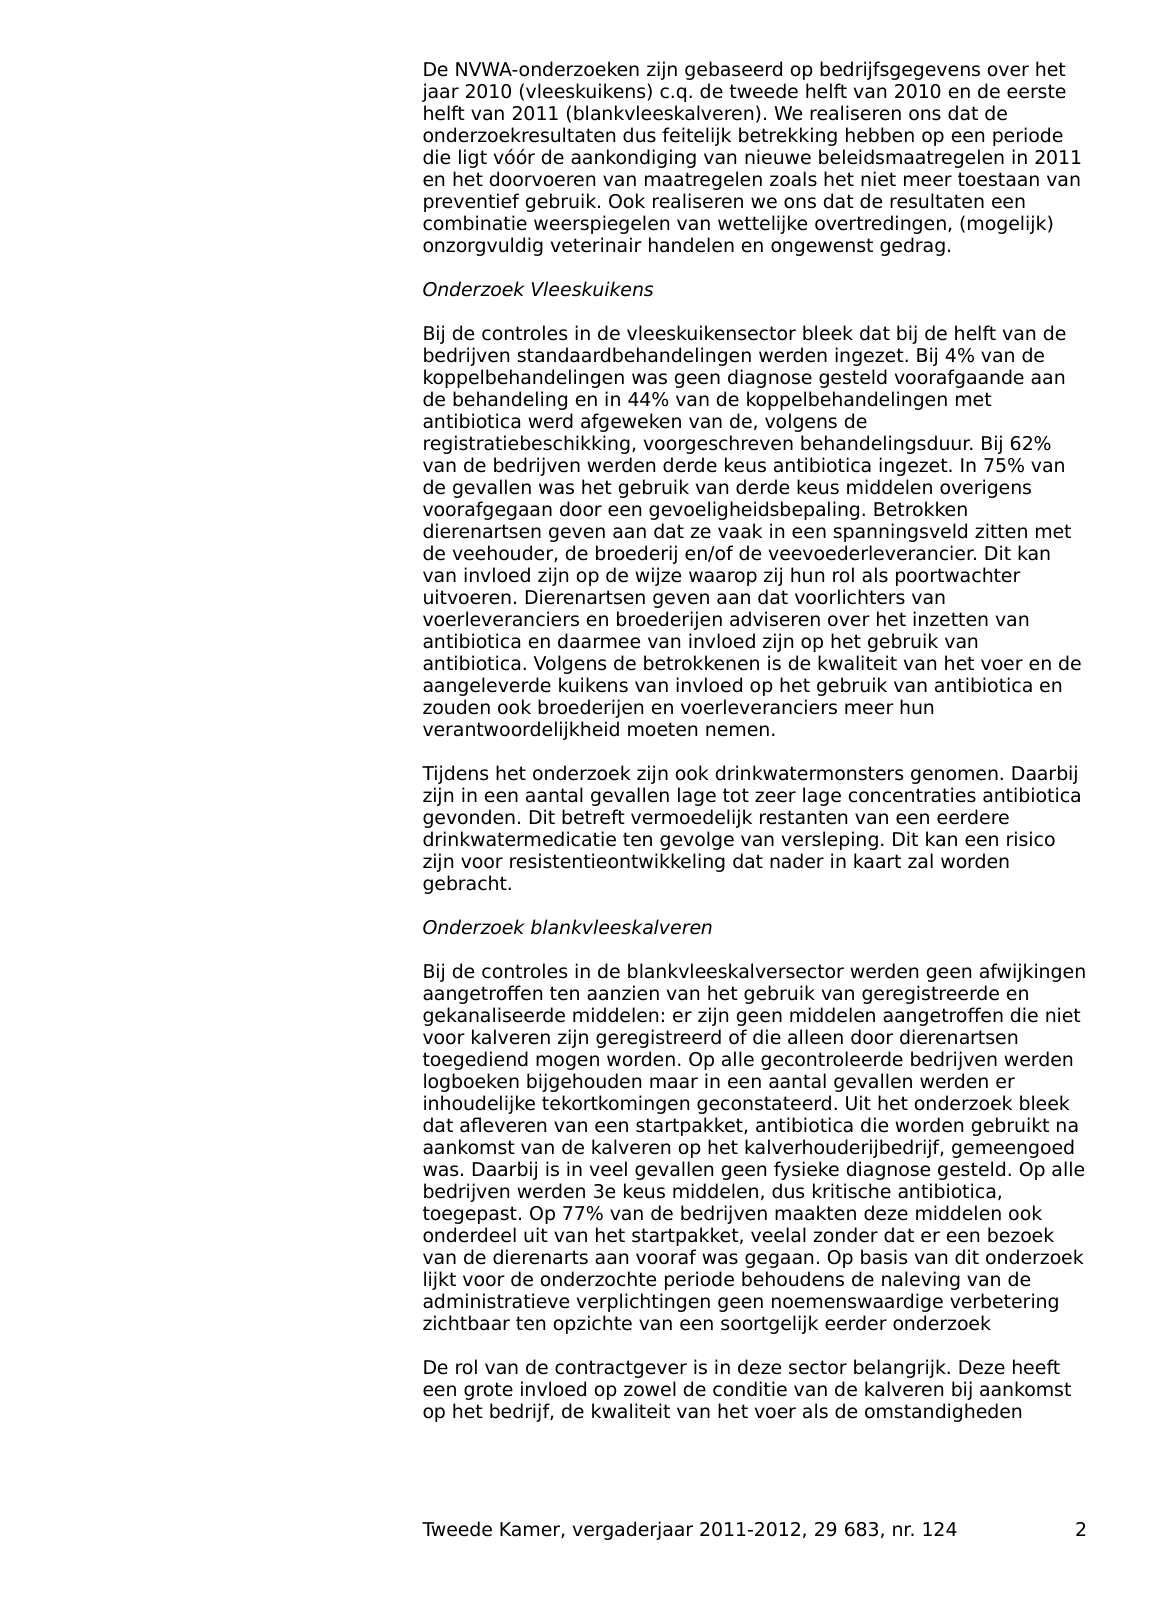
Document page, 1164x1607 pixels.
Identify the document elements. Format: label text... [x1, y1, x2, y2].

text De NVWA-onderzoeken zijn gebaseerd op bedrijfsgegevens over het jaar 2010 (vleeskuikens) c.q. de tweede helft van 2010 en de eerste helft van 2011 (blankvleeskalveren). We realiseren ons dat de onderzoekresultaten dus feitelijk betrekking hebben op een periode die ligt vóór de aankondiging van nieuwe beleidsmaatregelen in 2011 en het doorvoeren van maatregelen zoals het niet meer toestaan van preventief gebruik. Ook realiseren we ons dat de resultaten een combinatie weerspiegelen van wettelijke overtredingen, (mogelijk) onzorgvuldig veterinair handelen en ongewenst gedrag. [422, 59, 1087, 257]
text Bij de controles in de vleeskuikensector bleek dat bij de helft van de bedrijven standaardbehandelingen werden ingezet. Bij 4% van de koppelbehandelingen was geen diagnose gesteld voorafgaande aan de behandeling en in 44% van de koppelbehandelingen met antibiotica werd afgeweken van de, volgens de registratiebeschikking, voorgeschreven behandelingsduur. Bij 62% van de bedrijven werden derde keus antibiotica ingezet. In 75% van de gevallen was het gebruik van derde keus middelen overigens voorafgegaan door een gevoeligheidsbepaling. Betrokken dierenartsen geven aan dat ze vaak in een spanningsveld zitten met de veehouder, de broederij en/of de veevoederleverancier. Dit kan van invloed zijn op de wijze waarop zij hun rol als poortwachter uitvoeren. Dierenartsen geven aan dat voorlichters van voerleveranciers en broederijen adviseren over het inzetten van antibiotica en daarmee van invloed zijn op het gebruik van antibiotica. Volgens de betrokkenen is de kwaliteit van het voer en de aangeleverde kuikens van invloed op het gebruik van antibiotica en zouden ook broederijen en voerleveranciers meer hun verantwoordelijkheid moeten nemen. [422, 323, 1087, 741]
text De rol van de contractgever is in deze sector belangrijk. Deze heeft een grote invloed op zowel de conditie van de kalveren bij aankomst op het bedrijf, de kwaliteit van het voer als de omstandigheden [422, 1357, 1087, 1423]
text Tijdens het onderzoek zijn ook drinkwatermonsters genomen. Daarbij zijn in een aantal gevallen lage tot zeer lage concentraties antibiotica gevonden. Dit betreft vermoedelijk restanten van een eerdere drinkwatermedicatie ten gevolge van versleping. Dit kan een risico zijn voor resistentieontwikkeling dat nader in kaart zal worden gebracht. [422, 763, 1087, 895]
text Bij de controles in de blankvleeskalversector werden geen afwijkingen aangetroffen ten aanzien van het gebruik van geregistreerde en gekanaliseerde middelen: er zijn geen middelen aangetroffen die niet voor kalveren zijn geregistreerd of die alleen door dierenartsen toegediend mogen worden. Op alle gecontroleerde bedrijven werden logboeken bijgehouden maar in een aantal gevallen werden er inhoudelijke tekortkomingen geconstateerd. Uit het onderzoek bleek dat afleveren van een startpakket, antibiotica die worden gebruikt na aankomst van de kalveren op het kalverhouderijbedrijf, gemeengoed was. Daarbij is in veel gevallen geen fysieke diagnose gesteld. Op alle bedrijven werden 3e keus middelen, dus kritische antibiotica, toegepast. Op 77% van de bedrijven maakten deze middelen ook onderdeel uit van het startpakket, veelal zonder dat er een bezoek van de dierenarts aan vooraf was gegaan. Op basis van dit onderzoek lijkt voor de onderzochte periode behoudens de naleving van de administratieve verplichtingen geen noemenswaardige verbetering zichtbaar ten opzichte van een soortgelijk eerder onderzoek [422, 961, 1087, 1335]
subtitle Onderzoek blankvleeskalveren [422, 917, 1087, 939]
subtitle Onderzoek Vleeskuikens [422, 279, 1087, 301]
